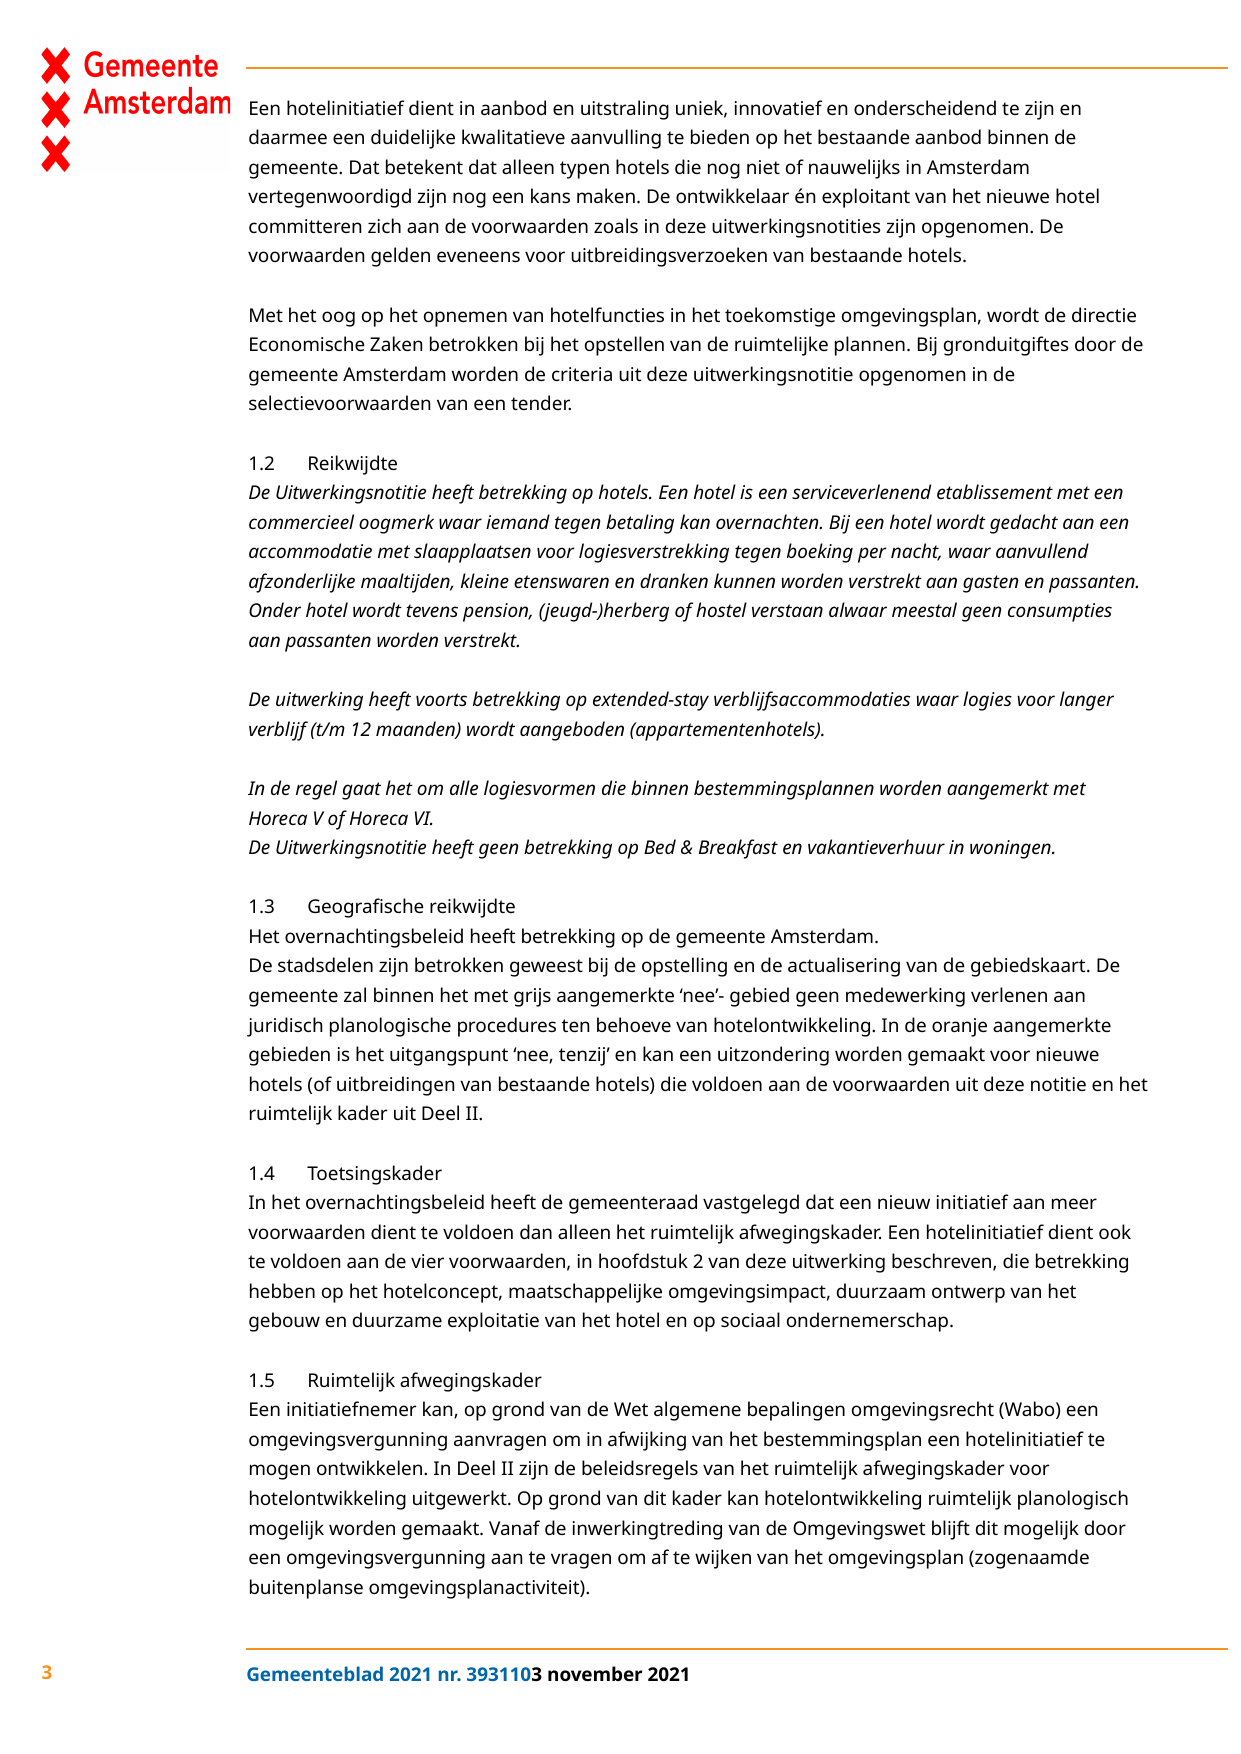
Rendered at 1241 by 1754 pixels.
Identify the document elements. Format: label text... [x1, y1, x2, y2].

text De uitwerking heeft voorts betrekking op extended-stay verblijfsaccommodaties waar logies voor langer verblijf (t/m 12 maanden) wordt aangeboden (appartementenhotels). [248, 686, 1152, 742]
text In het overnachtingsbeleid heeft de gemeenteraad vastgelegd dat een nieuw initiatief aan meer voorwaarden dient te voldoen dan alleen het ruimtelijk afwegingskader. Een hotelinitiatief dient ook te voldoen aan de vier voorwaarden, in hoofdstuk 2 van deze uitwerking beschreven, die betrekking hebben op het hotelconcept, maatschappelijke omgevingsimpact, duurzaam ontwerp van het gebouw en duurzame exploitatie van het hotel en op sociaal ondernemerschap. [248, 1189, 1152, 1333]
text Met het oog op het opnemen van hotelfuncties in het toekomstige omgevingsplan, wordt de directie Economische Zaken betrokken bij het opstellen van de ruimtelijke plannen. Bij gronduitgiftes door de gemeente Amsterdam worden de criteria uit deze uitwerkingsnotitie opgenomen in de selectievoorwaarden van een tender. [248, 302, 1152, 416]
text In de regel gaat het om alle logiesvormen die binnen bestemmingsplannen worden aangemerkt met Horeca V of Horeca VI. [248, 775, 1152, 831]
text De Uitwerkingsnotitie heeft geen betrekking op Bed & Breakfast en vakantieverhuur in woningen. [248, 834, 1152, 860]
list Ruimtelijk afwegingskader [248, 1367, 1152, 1393]
text De stadsdelen zijn betrokken geweest bij de opstelling en de actualisering van de gebiedskaart. De gemeente zal binnen het met grijs aangemerkte ‘nee’- gebied geen medewerking verlenen aan juridisch planologische procedures ten behoeve van hotelontwikkeling. In de oranje aangemerkte gebieden is het uitgangspunt ‘nee, tenzij’ en kan een uitzondering worden gemaakt voor nieuwe hotels (of uitbreidingen van bestaande hotels) die voldoen aan de voorwaarden uit deze notitie en het ruimtelijk kader uit Deel II. [248, 953, 1152, 1126]
list Reikwijdte [248, 450, 1152, 476]
text Het overnachtingsbeleid heeft betrekking op de gemeente Amsterdam. [248, 923, 1152, 949]
text Een initiatiefnemer kan, op grond van de Wet algemene bepalingen omgevingsrecht (Wabo) een omgevingsvergunning aanvragen om in afwijking van het bestemmingsplan een hotelinitiatief te mogen ontwikkelen. In Deel II zijn de beleidsregels van het ruimtelijk afwegingskader voor hotelontwikkeling uitgewerkt. Op grond van dit kader kan hotelontwikkeling ruimtelijk planologisch mogelijk worden gemaakt. Vanaf de inwerkingtreding van de Omgevingswet blijft dit mogelijk door een omgevingsvergunning aan te vragen om af te wijken van het omgevingsplan (zogenaamde buitenplanse omgevingsplanactiviteit). [248, 1396, 1152, 1600]
picture [41, 47, 231, 172]
list Toetsingskader [248, 1160, 1152, 1186]
text Een hotelinitiatief dient in aanbod en uitstraling uniek, innovatief en onderscheidend te zijn en daarmee een duidelijke kwalitatieve aanvulling te bieden op het bestaande aanbod binnen de gemeente. Dat betekent dat alleen typen hotels die nog niet of nauwelijks in Amsterdam vertegenwoordigd zijn nog een kans maken. De ontwikkelaar én exploitant van het nieuwe hotel committeren zich aan de voorwaarden zoals in deze uitwerkingsnotities zijn opgenomen. De voorwaarden gelden eveneens voor uitbreidingsverzoeken van bestaande hotels. [248, 95, 1152, 268]
list Geografische reikwijdte [248, 893, 1152, 919]
text De Uitwerkingsnotitie heeft betrekking op hotels. Een hotel is een serviceverlenend etablissement met een commercieel oogmerk waar iemand tegen betaling kan overnachten. Bij een hotel wordt gedacht aan een accommodatie met slaapplaatsen voor logiesverstrekking tegen boeking per nacht, waar aanvullend afzonderlijke maaltijden, kleine etenswaren en dranken kunnen worden verstrekt aan gasten en passanten. Onder hotel wordt tevens pension, (jeugd-)herberg of hostel verstaan alwaar meestal geen consumpties aan passanten worden verstrekt. [248, 479, 1152, 653]
